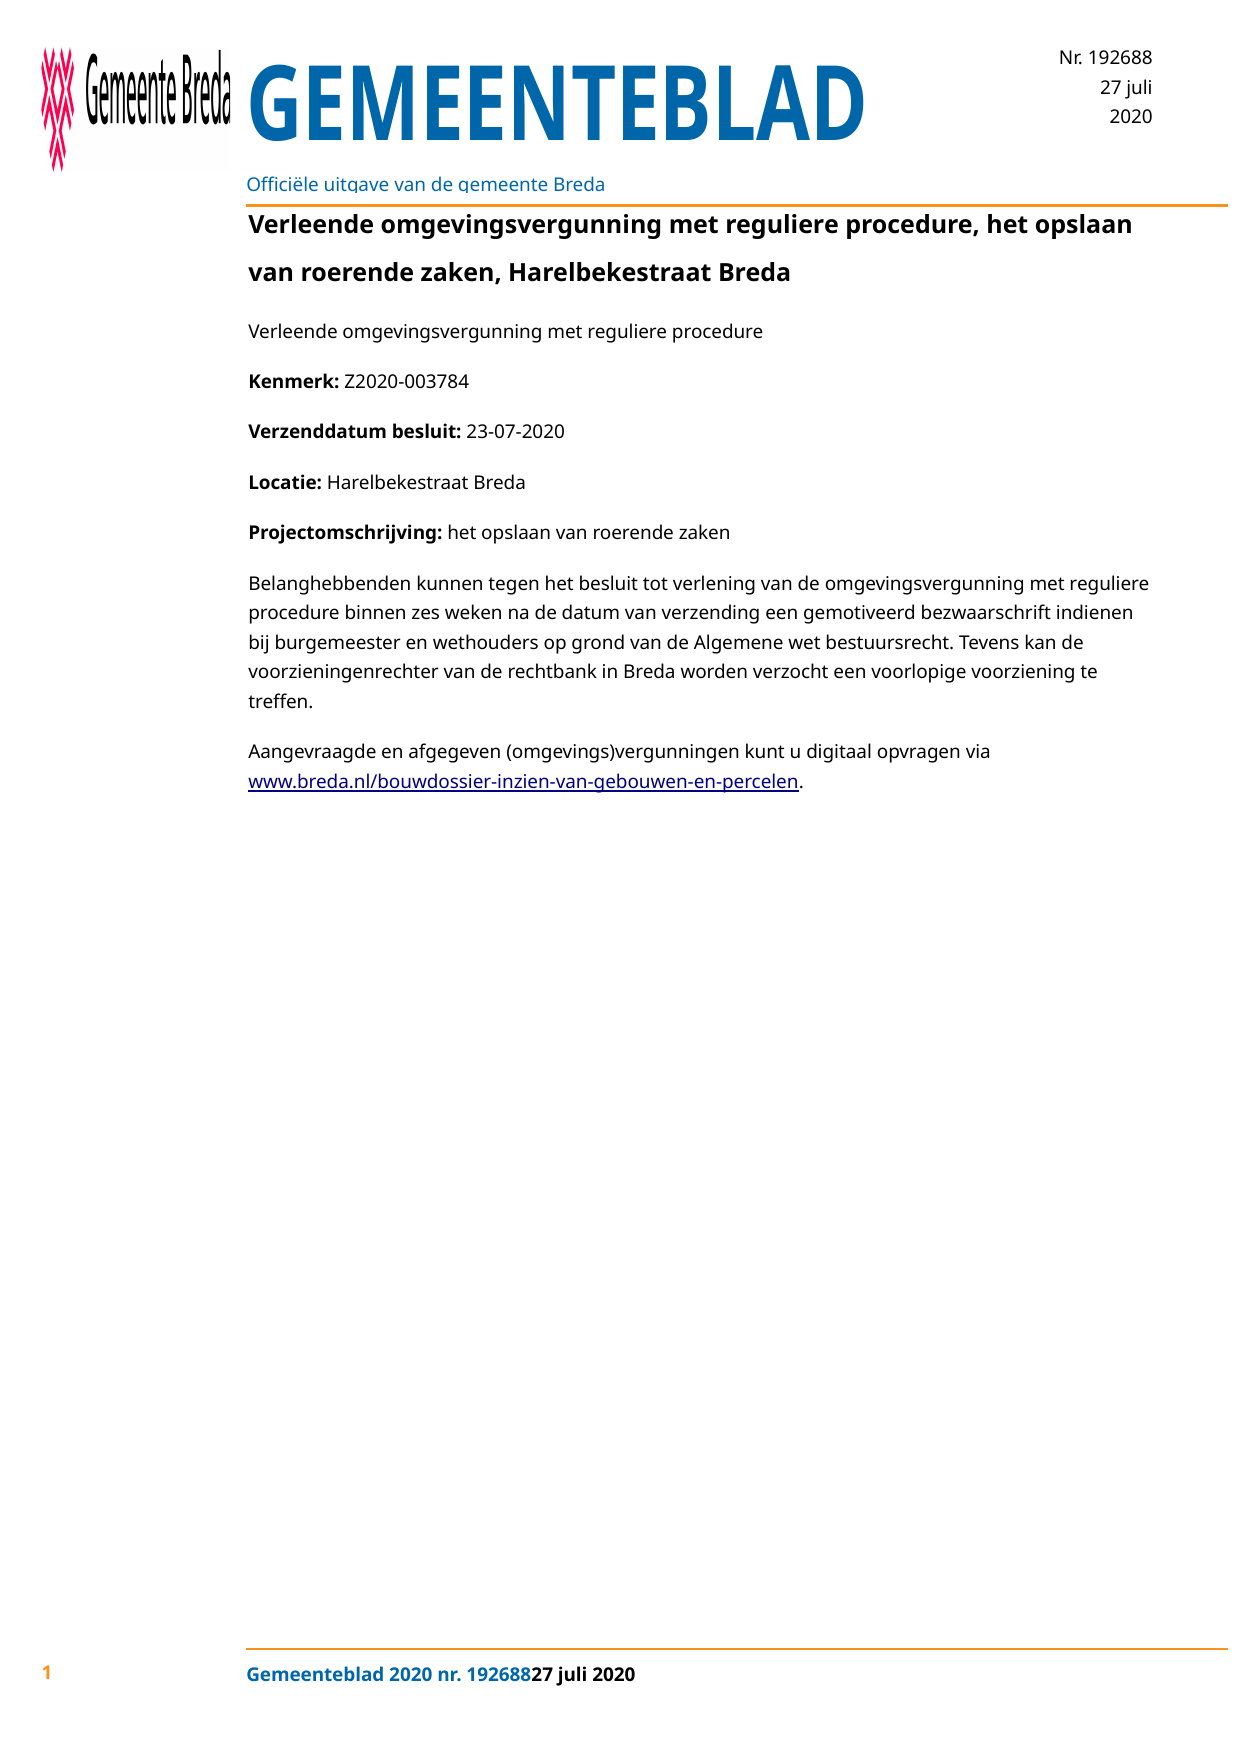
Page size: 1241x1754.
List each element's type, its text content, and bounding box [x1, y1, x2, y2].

text Kenmerk: Z2020-003784 [248, 368, 1152, 394]
text Verleende omgevingsvergunning met reguliere procedure [248, 318, 1152, 344]
text Locatie: Harelbekestraat Breda [248, 469, 1152, 495]
text Verleende omgevingsvergunning met reguliere procedure, het opslaan van roerende zaken, Harelbekestraat Breda [248, 207, 1152, 288]
text Projectomschrijving: het opslaan van roerende zaken [248, 519, 1152, 545]
picture [41, 47, 231, 172]
text Belanghebbenden kunnen tegen het besluit tot verlening van de omgevingsvergunning met reguliere procedure binnen zes weken na de datum van verzending een gemotiveerd bezwaarschrift indienen bij burgemeester en wethouders op grond van de Algemene wet bestuursrecht. Tevens kan de voorzieningenrechter van de rechtbank in Breda worden verzocht een voorlopige voorziening te treffen. [248, 570, 1152, 714]
text Aangevraagde en afgegeven (omgevings)vergunningen kunt u digitaal opvragen via www.breda.nl/bouwdossier-inzien-van-gebouwen-en-percelen. [248, 739, 1152, 794]
text Verzenddatum besluit: 23-07-2020 [248, 419, 1152, 444]
